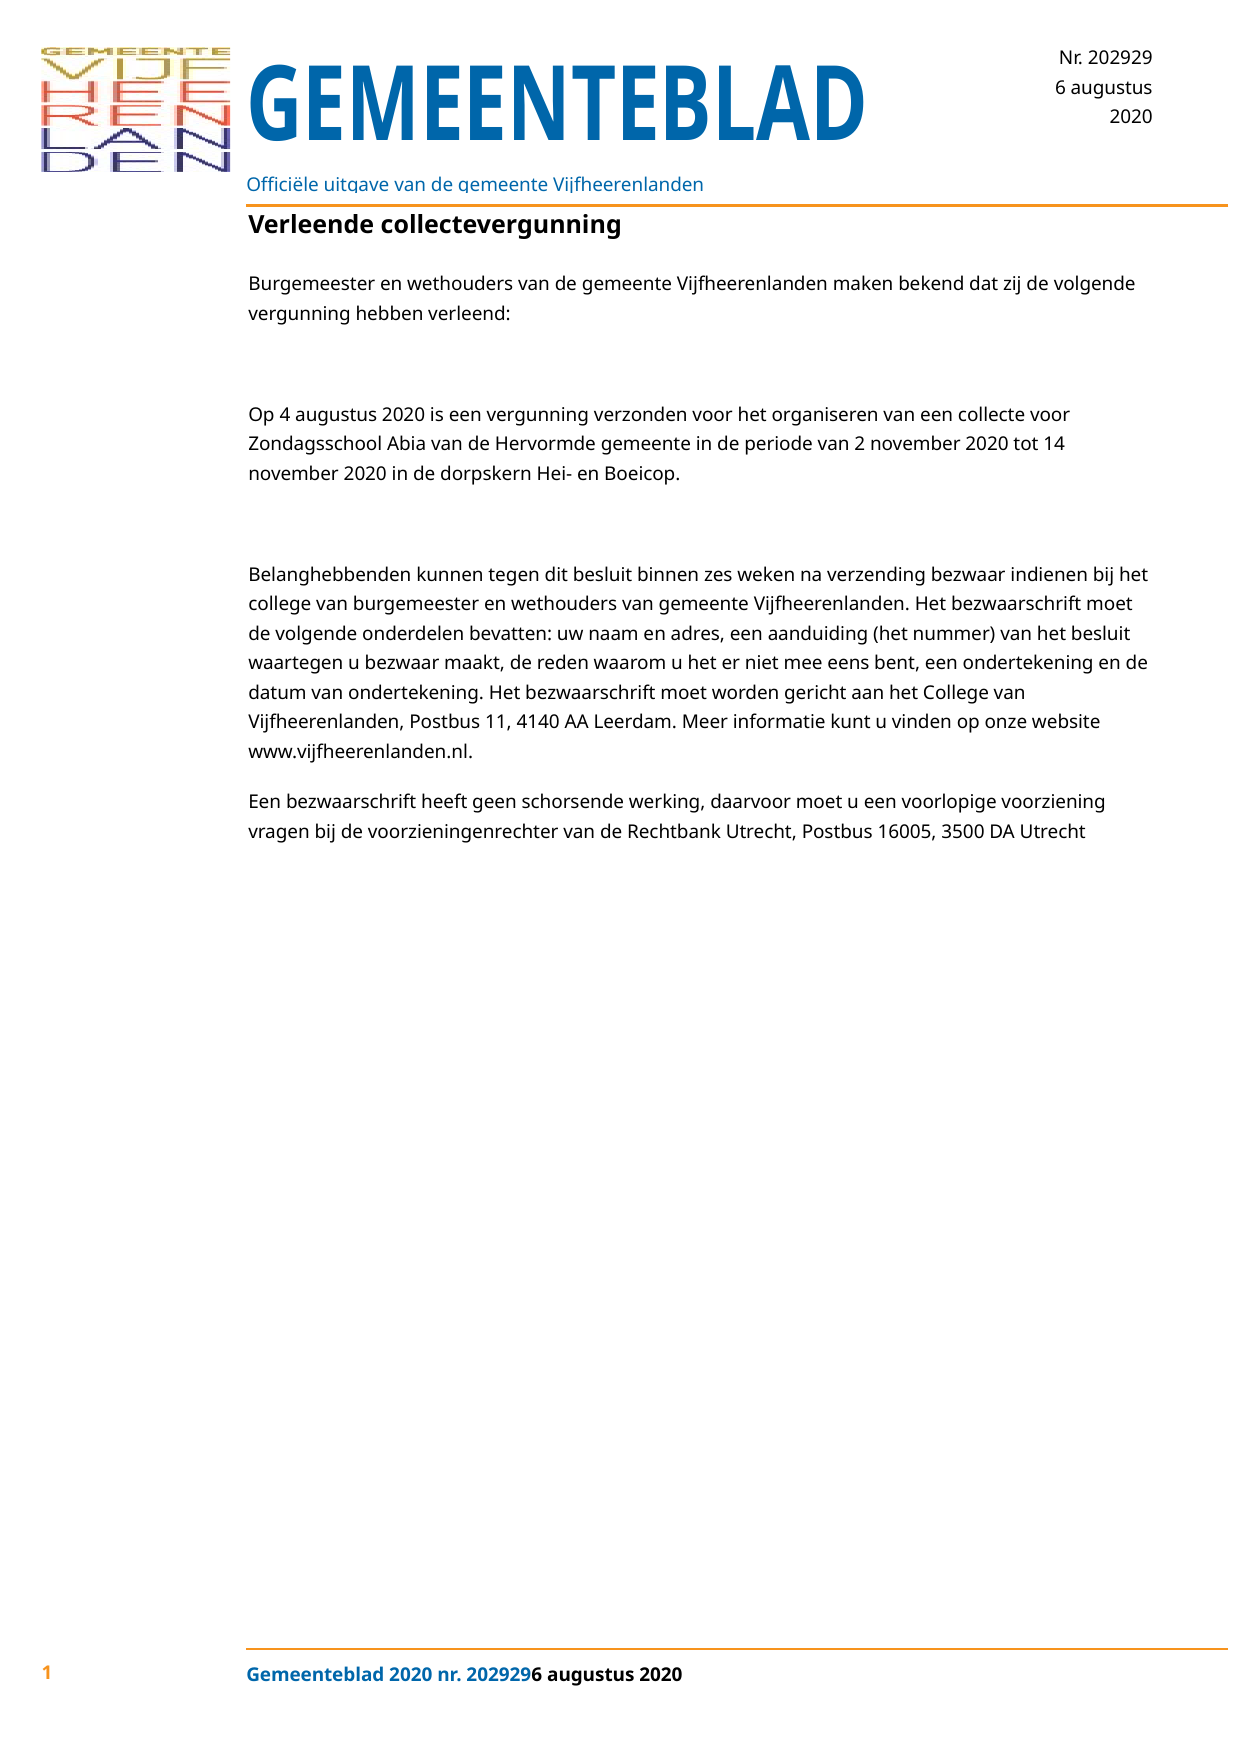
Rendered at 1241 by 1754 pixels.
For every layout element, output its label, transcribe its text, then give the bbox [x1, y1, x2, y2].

text Verleende collectevergunning [248, 207, 1152, 241]
text Belanghebbenden kunnen tegen dit besluit binnen zes weken na verzending bezwaar indienen bij het college van burgemeester en wethouders van gemeente Vijfheerenlanden. Het bezwaarschrift moet de volgende onderdelen bevatten: uw naam en adres, een aanduiding (het nummer) van het besluit waartegen u bezwaar maakt, de reden waarom u het er niet mee eens bent, een ondertekening en de datum van ondertekening. Het bezwaarschrift moet worden gericht aan het College van Vijfheerenlanden, Postbus 11, 4140 AA Leerdam. Meer informatie kunt u vinden op onze website www.vijfheerenlanden.nl. [248, 561, 1152, 764]
picture [41, 47, 231, 172]
text Burgemeester en wethouders van de gemeente Vijfheerenlanden maken bekend dat zij de volgende vergunning hebben verleend: [248, 270, 1152, 326]
text Een bezwaarschrift heeft geen schorsende werking, daarvoor moet u een voorlopige voorziening vragen bij de voorzieningenrechter van de Rechtbank Utrecht, Postbus 16005, 3500 DA Utrecht [248, 789, 1152, 844]
text Op 4 augustus 2020 is een vergunning verzonden voor het organiseren van een collecte voor Zondagsschool Abia van de Hervormde gemeente in de periode van 2 november 2020 tot 14 november 2020 in de dorpskern Hei- en Boeicop. [248, 401, 1152, 486]
